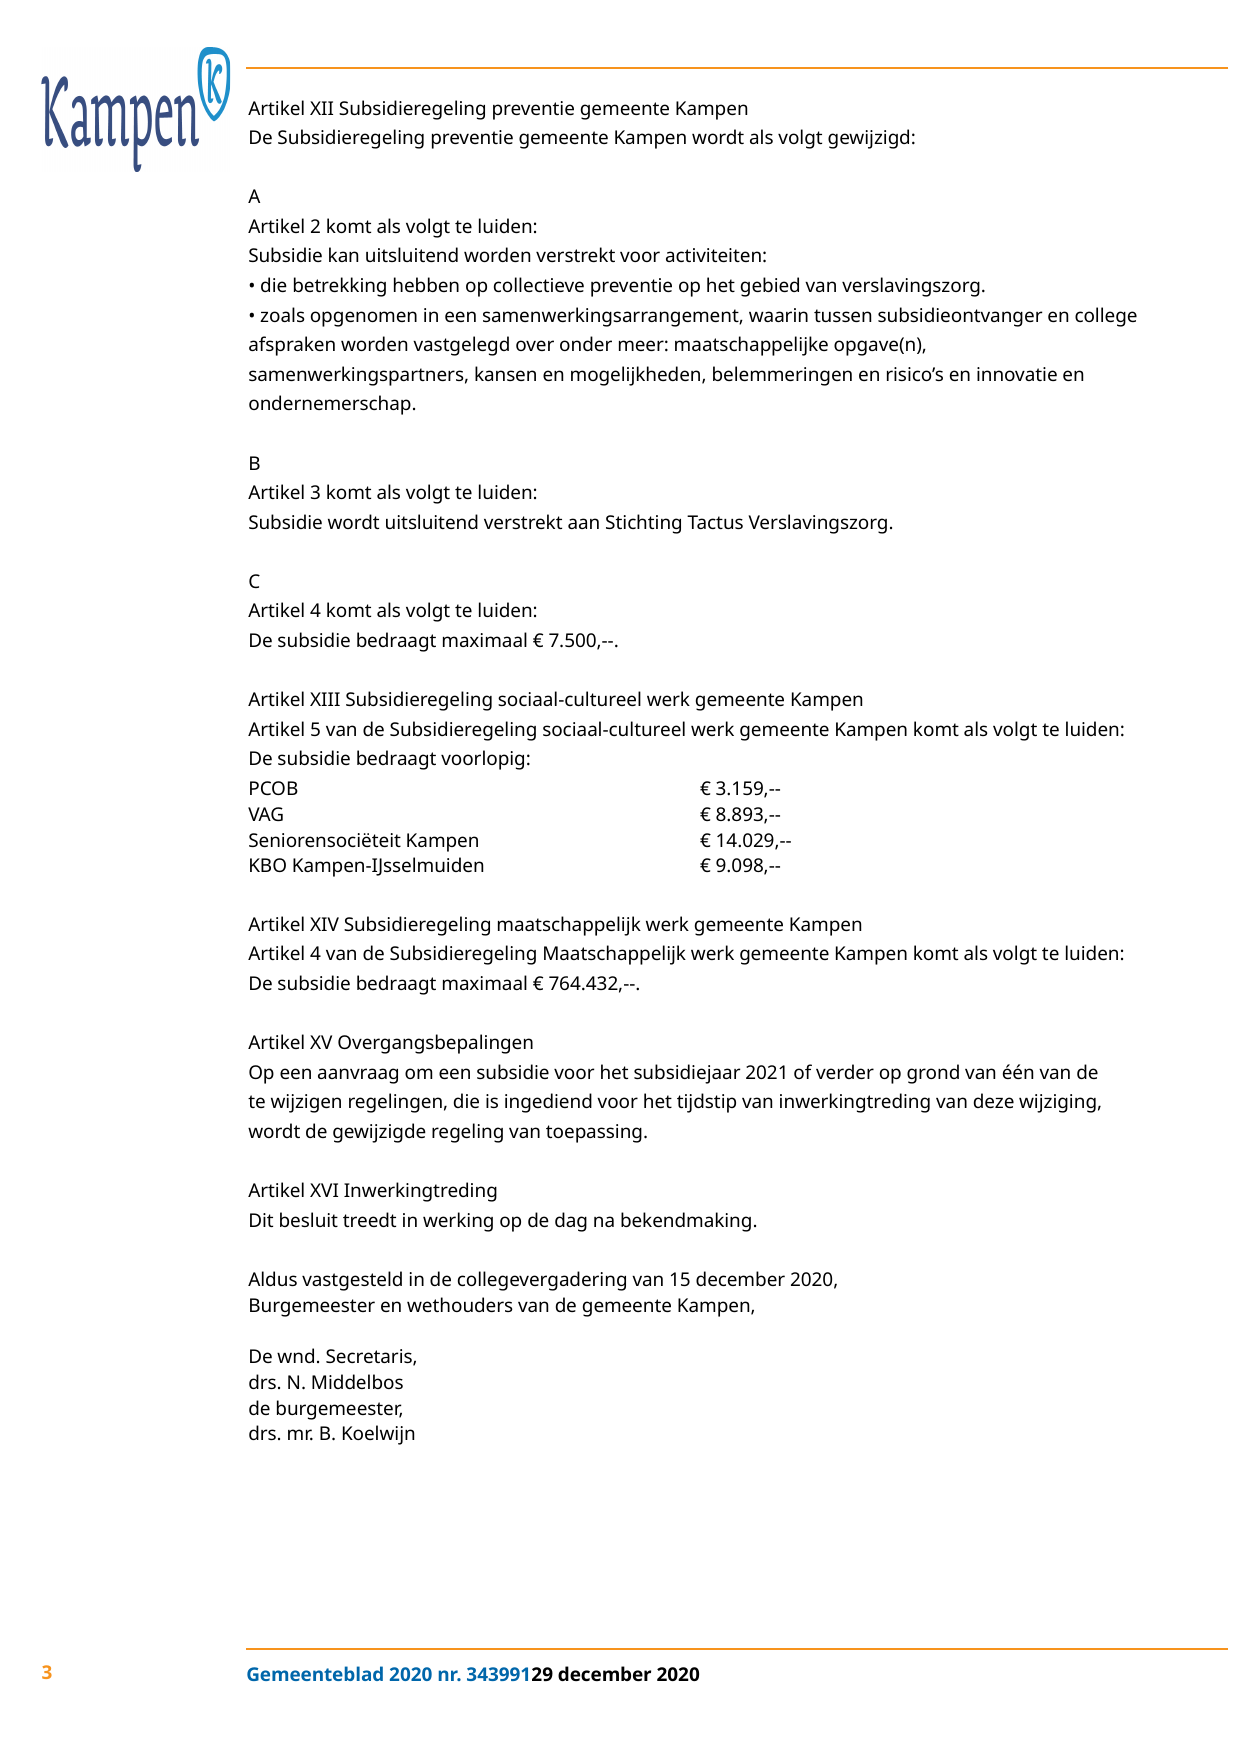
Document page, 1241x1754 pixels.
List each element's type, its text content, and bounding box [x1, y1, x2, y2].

text De subsidie bedraagt maximaal € 7.500,--. [248, 627, 1152, 653]
text Artikel XII Subsidieregeling preventie gemeente Kampen [248, 95, 1152, 121]
text Artikel 2 komt als volgt te luiden: [248, 213, 1152, 239]
picture [41, 47, 231, 172]
text Artikel XV Overgangsbepalingen [248, 1029, 1152, 1055]
text wordt de gewijzigde regeling van toepassing. [248, 1118, 1152, 1144]
table_cell € 8.893,-- [700, 801, 1152, 827]
table_header PCOB [248, 775, 700, 801]
table_cell Seniorensociëteit Kampen [248, 827, 700, 852]
text A [248, 183, 1152, 209]
text Artikel 5 van de Subsidieregeling sociaal-cultureel werk gemeente Kampen komt als volgt te luiden: [248, 716, 1152, 742]
text De subsidie bedraagt voorlopig: [248, 746, 1152, 771]
text C [248, 568, 1152, 594]
text drs. N. Middelbos [248, 1369, 1152, 1395]
text • die betrekking hebben op collectieve preventie op het gebied van verslavingszorg. [248, 272, 1152, 298]
text Artikel XIV Subsidieregeling maatschappelijk werk gemeente Kampen [248, 911, 1152, 937]
text • zoals opgenomen in een samenwerkingsarrangement, waarin tussen subsidieontvanger en college afspraken worden vastgelegd over onder meer: maatschappelijke opgave(n), samenwerkingspartners, kansen en mogelijkheden, belemmeringen en risico’s en innovatie en ondernemerschap. [248, 302, 1152, 416]
text De Subsidieregeling preventie gemeente Kampen wordt als volgt gewijzigd: [248, 124, 1152, 150]
text Artikel 3 komt als volgt te luiden: [248, 479, 1152, 505]
table_cell VAG [248, 801, 700, 827]
text Dit besluit treedt in werking op de dag na bekendmaking. [248, 1207, 1152, 1233]
text Subsidie wordt uitsluitend verstrekt aan Stichting Tactus Verslavingszorg. [248, 509, 1152, 535]
text Aldus vastgesteld in de collegevergadering van 15 december 2020, [248, 1266, 1152, 1292]
text B [248, 450, 1152, 476]
text Artikel 4 komt als volgt te luiden: [248, 598, 1152, 623]
table_cell € 9.098,-- [700, 853, 1152, 878]
text Artikel XVI Inwerkingtreding [248, 1177, 1152, 1203]
text Op een aanvraag om een subsidie voor het subsidiejaar 2021 of verder op grond van één van de [248, 1059, 1152, 1085]
table_cell € 14.029,-- [700, 827, 1152, 852]
table_cell KBO Kampen-IJsselmuiden [248, 853, 700, 878]
table_header € 3.159,-- [700, 775, 1152, 801]
text De subsidie bedraagt maximaal € 764.432,--. [248, 970, 1152, 996]
text drs. mr. B. Koelwijn [248, 1420, 1152, 1446]
text de burgemeester, [248, 1395, 1152, 1420]
text Subsidie kan uitsluitend worden verstrekt voor activiteiten: [248, 243, 1152, 268]
text Burgemeester en wethouders van de gemeente Kampen, [248, 1292, 1152, 1317]
text te wijzigen regelingen, die is ingediend voor het tijdstip van inwerkingtreding van deze wijziging, [248, 1088, 1152, 1114]
text Artikel XIII Subsidieregeling sociaal-cultureel werk gemeente Kampen [248, 686, 1152, 712]
text Artikel 4 van de Subsidieregeling Maatschappelijk werk gemeente Kampen komt als volgt te luiden: [248, 941, 1152, 966]
text De wnd. Secretaris, [248, 1343, 1152, 1369]
